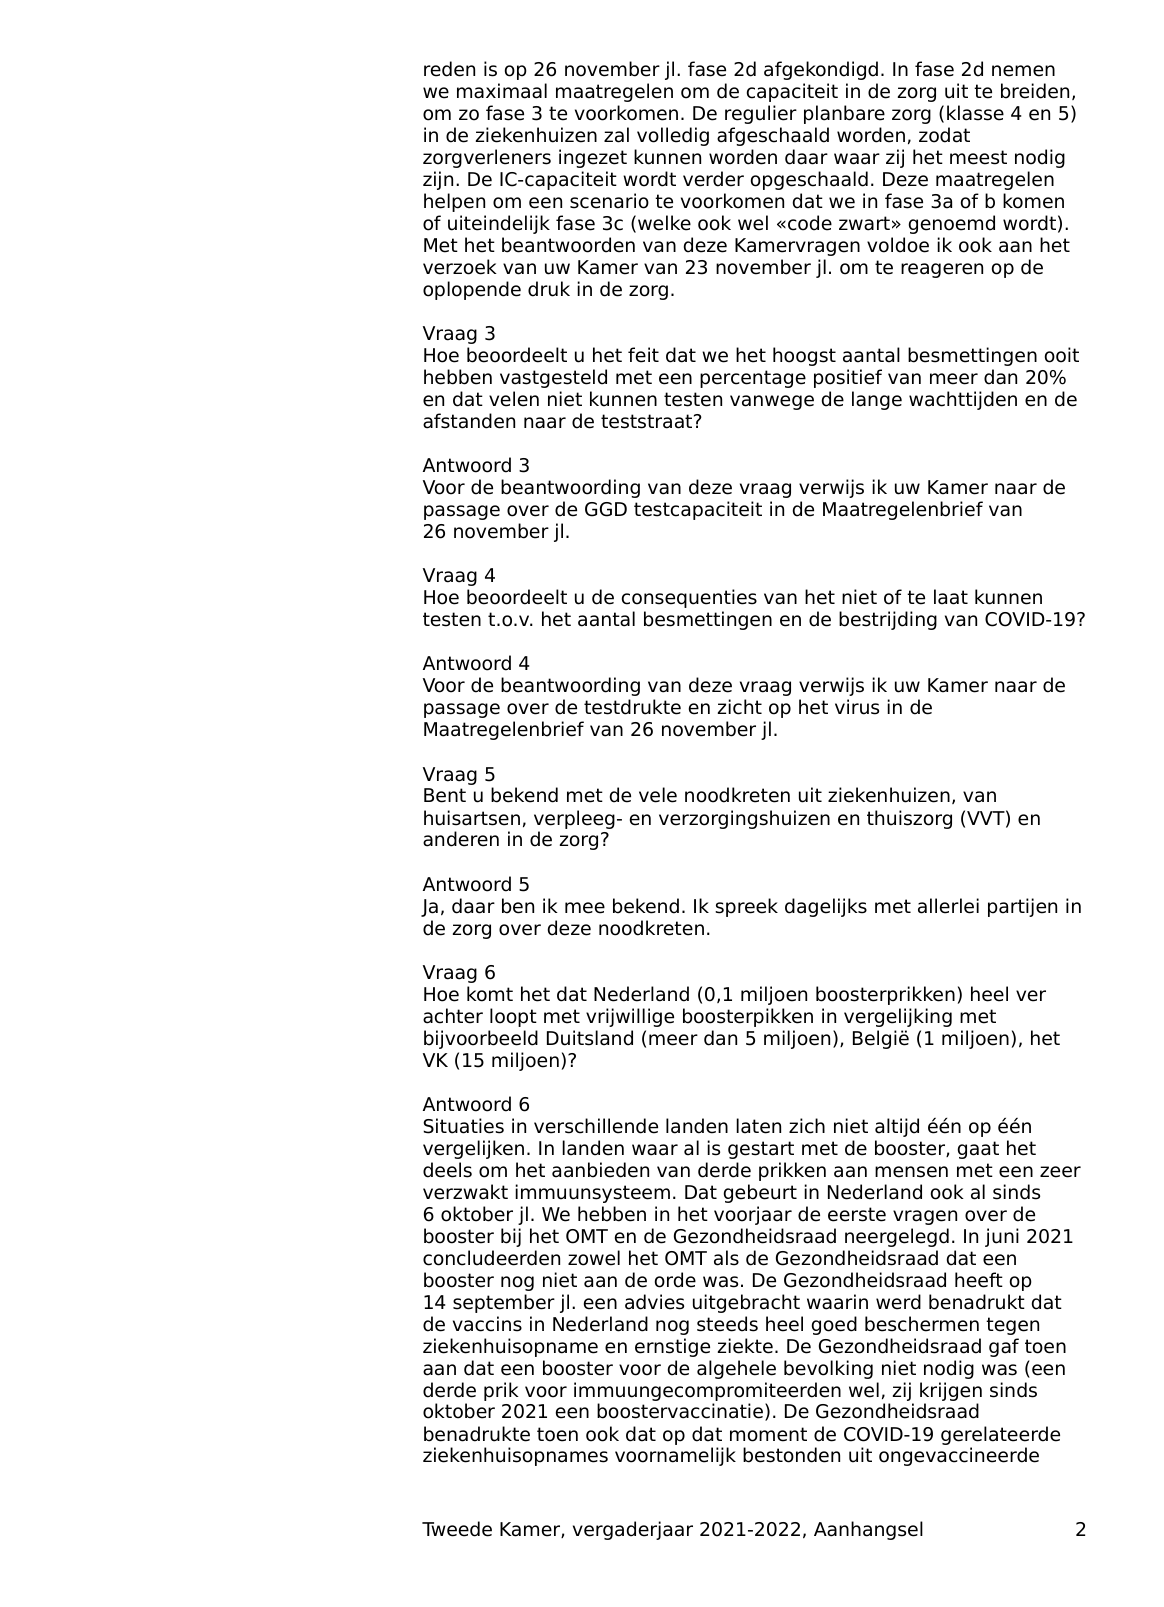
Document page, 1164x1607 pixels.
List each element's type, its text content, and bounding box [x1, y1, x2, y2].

text Vraag 6 [422, 962, 1087, 984]
text Hoe beoordeelt u de consequenties van het niet of te laat kunnen testen t.o.v. het aantal besmettingen en de bestrijding van COVID-19? [422, 587, 1087, 631]
text Voor de beantwoording van deze vraag verwijs ik uw Kamer naar de passage over de GGD testcapaciteit in de Maatregelenbrief van 26 november jl. [422, 477, 1087, 543]
text Vraag 4 [422, 565, 1087, 587]
text Antwoord 3 [422, 455, 1087, 477]
text Hoe beoordeelt u het feit dat we het hoogst aantal besmettingen ooit hebben vastgesteld met een percentage positief van meer dan 20% en dat velen niet kunnen testen vanwege de lange wachttijden en de afstanden naar de teststraat? [422, 345, 1087, 433]
text Voor de beantwoording van deze vraag verwijs ik uw Kamer naar de passage over de testdrukte en zicht op het virus in de Maatregelenbrief van 26 november jl. [422, 675, 1087, 741]
text Vraag 3 [422, 323, 1087, 345]
text Hoe komt het dat Nederland (0,1 miljoen boosterprikken) heel ver achter loopt met vrijwillige boosterpikken in vergelijking met bijvoorbeeld Duitsland (meer dan 5 miljoen), België (1 miljoen), het VK (15 miljoen)? [422, 984, 1087, 1072]
text Vraag 5 [422, 763, 1087, 785]
text Ja, daar ben ik mee bekend. Ik spreek dagelijks met allerlei partijen in de zorg over deze noodkreten. [422, 896, 1087, 939]
text Bent u bekend met de vele noodkreten uit ziekenhuizen, van huisartsen, verpleeg- en verzorgingshuizen en thuiszorg (VVT) en anderen in de zorg? [422, 785, 1087, 851]
text Antwoord 5 [422, 873, 1087, 896]
text reden is op 26 november jl. fase 2d afgekondigd. In fase 2d nemen we maximaal maatregelen om de capaciteit in de zorg uit te breiden, om zo fase 3 te voorkomen. De regulier planbare zorg (klasse 4 en 5) in de ziekenhuizen zal volledig afgeschaald worden, zodat zorgverleners ingezet kunnen worden daar waar zij het meest nodig zijn. De IC-capaciteit wordt verder opgeschaald. Deze maatregelen helpen om een scenario te voorkomen dat we in fase 3a of b komen of uiteindelijk fase 3c (welke ook wel «code zwart» genoemd wordt). Met het beantwoorden van deze Kamervragen voldoe ik ook aan het verzoek van uw Kamer van 23 november jl. om te reageren op de oplopende druk in de zorg. [422, 59, 1087, 301]
text Antwoord 4 [422, 653, 1087, 675]
text Situaties in verschillende landen laten zich niet altijd één op één vergelijken. In landen waar al is gestart met de booster, gaat het deels om het aanbieden van derde prikken aan mensen met een zeer verzwakt immuunsysteem. Dat gebeurt in Nederland ook al sinds 6 oktober jl. We hebben in het voorjaar de eerste vragen over de booster bij het OMT en de Gezondheidsraad neergelegd. In juni 2021 concludeerden zowel het OMT als de Gezondheidsraad dat een booster nog niet aan de orde was. De Gezondheidsraad heeft op 14 september jl. een advies uitgebracht waarin werd benadrukt dat de vaccins in Nederland nog steeds heel goed beschermen tegen ziekenhuisopname en ernstige ziekte. De Gezondheidsraad gaf toen aan dat een booster voor de algehele bevolking niet nodig was (een derde prik voor immuungecompromiteerden wel, zij krijgen sinds oktober 2021 een boostervaccinatie). De Gezondheidsraad benadrukte toen ook dat op dat moment de COVID-19 gerelateerde ziekenhuisopnames voornamelijk bestonden uit ongevaccineerde [422, 1116, 1087, 1467]
text Antwoord 6 [422, 1094, 1087, 1116]
